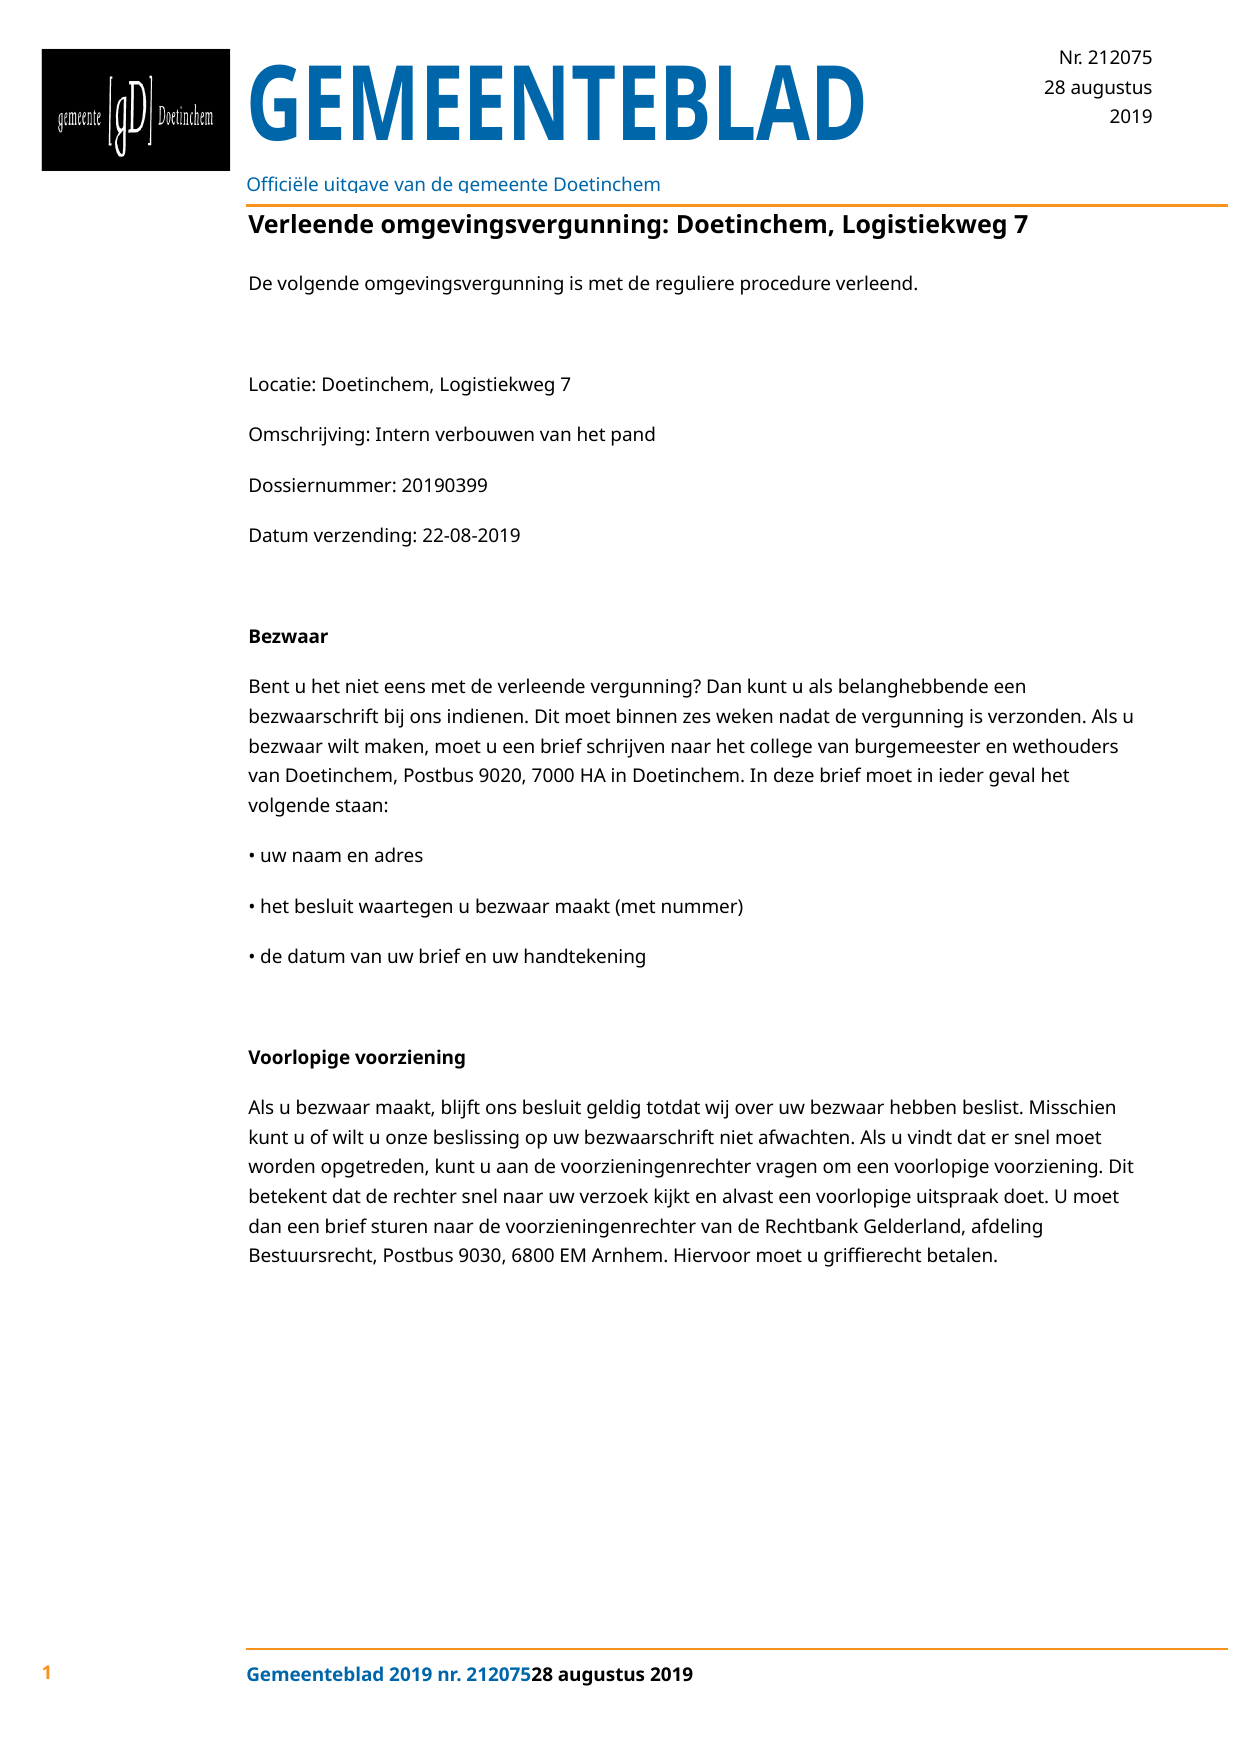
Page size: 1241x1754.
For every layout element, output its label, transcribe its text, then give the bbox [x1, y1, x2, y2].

text Als u bezwaar maakt, blijft ons besluit geldig totdat wij over uw bezwaar hebben beslist. Misschien kunt u of wilt u onze beslissing op uw bezwaarschrift niet afwachten. Als u vindt dat er snel moet worden opgetreden, kunt u aan de voorzieningenrechter vragen om een voorlopige voorziening. Dit betekent dat de rechter snel naar uw verzoek kijkt en alvast een voorlopige uitspraak doet. U moet dan een brief sturen naar de voorzieningenrechter van de Rechtbank Gelderland, afdeling Bestuursrecht, Postbus 9030, 6800 EM Arnhem. Hiervoor moet u griffierecht betalen. [248, 1094, 1152, 1268]
text • de datum van uw brief en uw handtekening [248, 943, 1152, 969]
text Verleende omgevingsvergunning: Doetinchem, Logistiekweg 7 [248, 207, 1152, 241]
text • het besluit waartegen u bezwaar maakt (met nummer) [248, 893, 1152, 918]
text • uw naam en adres [248, 842, 1152, 868]
text Voorlopige voorziening [248, 1044, 1152, 1070]
picture [41, 47, 231, 172]
text De volgende omgevingsvergunning is met de reguliere procedure verleend. [248, 270, 1152, 296]
text Datum verzending: 22-08-2019 [248, 522, 1152, 548]
text Omschrijving: Intern verbouwen van het pand [248, 422, 1152, 447]
text Locatie: Doetinchem, Logistiekweg 7 [248, 371, 1152, 397]
text Dossiernummer: 20190399 [248, 472, 1152, 498]
text Bezwaar [248, 623, 1152, 649]
text Bent u het niet eens met de verleende vergunning? Dan kunt u als belanghebbende een bezwaarschrift bij ons indienen. Dit moet binnen zes weken nadat de vergunning is verzonden. Als u bezwaar wilt maken, moet u een brief schrijven naar het college van burgemeester en wethouders van Doetinchem, Postbus 9020, 7000 HA in Doetinchem. In deze brief moet in ieder geval het volgende staan: [248, 674, 1152, 818]
